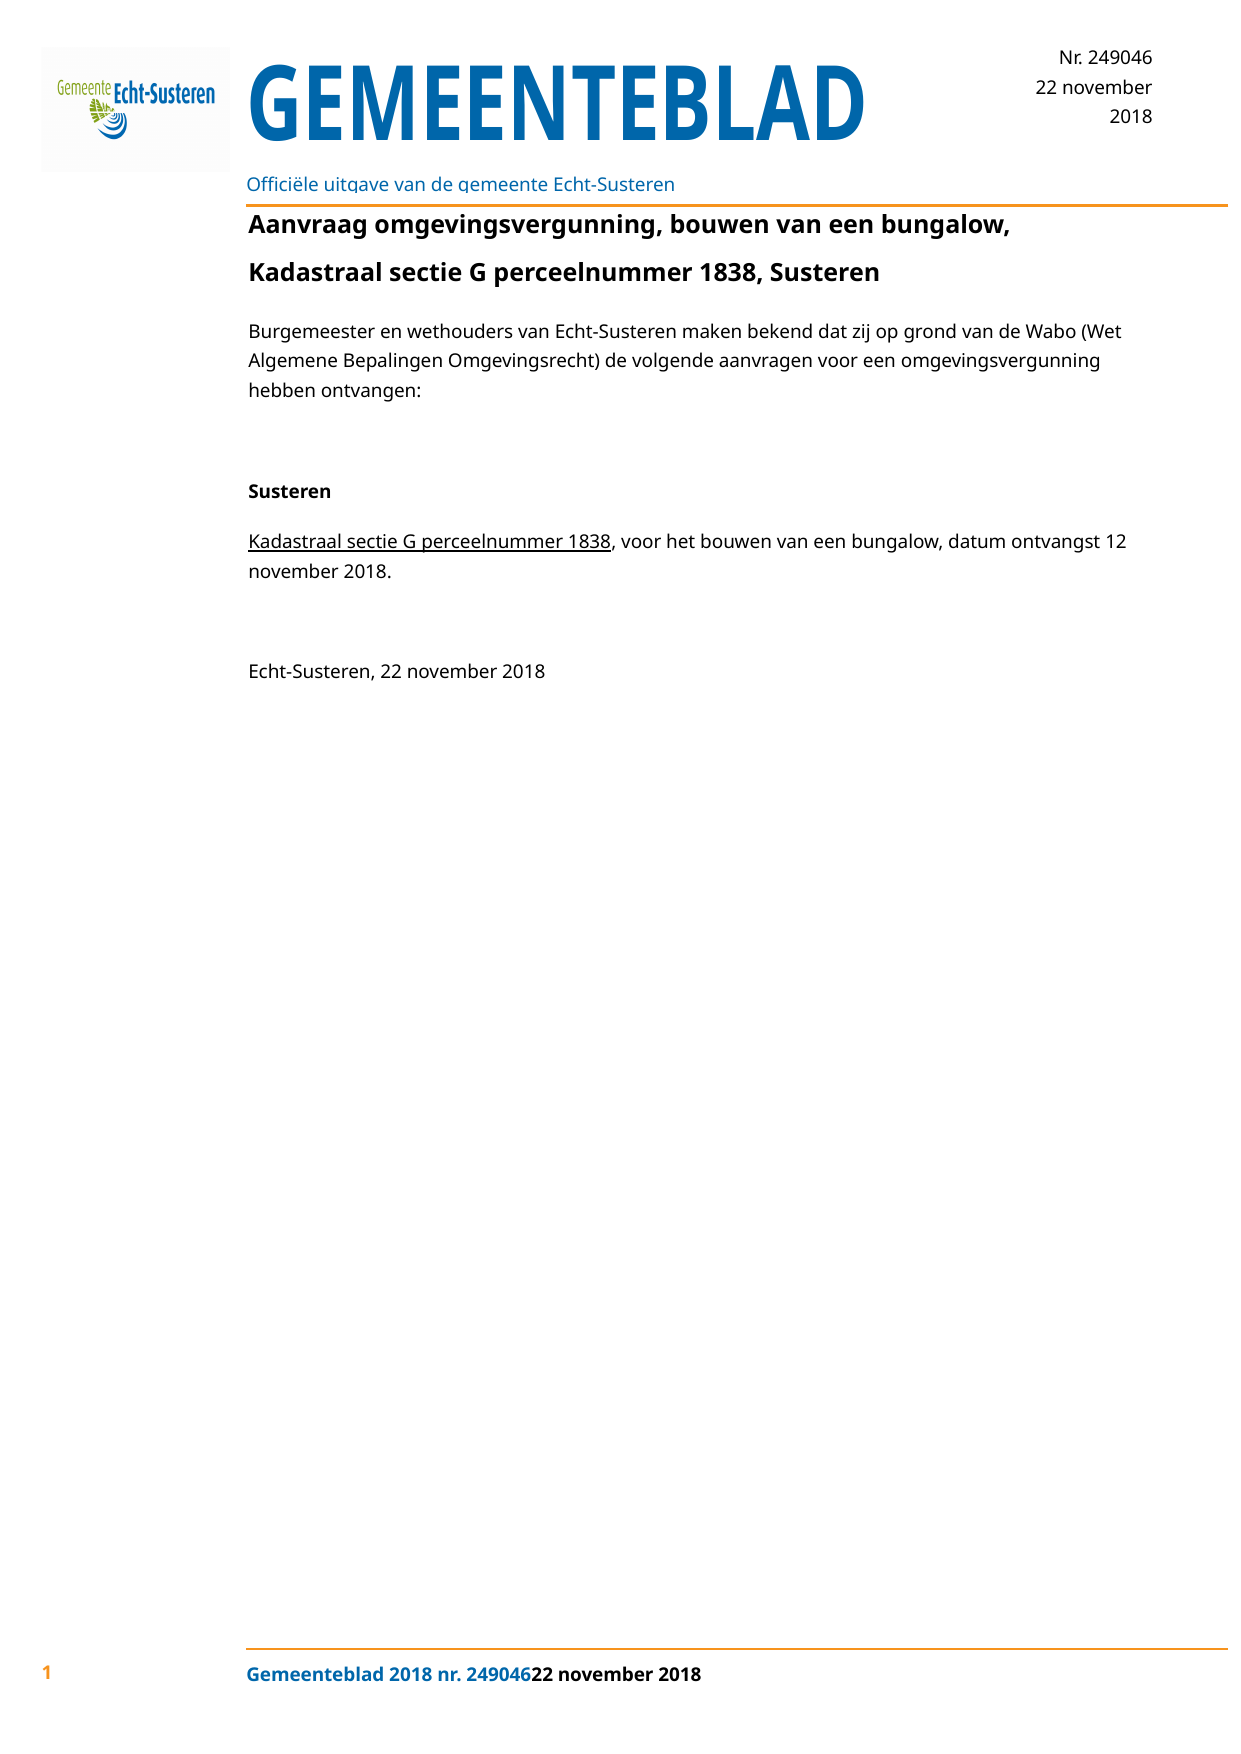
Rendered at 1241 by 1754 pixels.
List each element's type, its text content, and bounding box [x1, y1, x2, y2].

picture [41, 47, 231, 172]
text Aanvraag omgevingsvergunning, bouwen van een bungalow, Kadastraal sectie G perceelnummer 1838, Susteren [248, 207, 1152, 288]
text Kadastraal sectie G perceelnummer 1838, voor het bouwen van een bungalow, datum ontvangst 12 november 2018. [248, 528, 1152, 584]
text Susteren [248, 478, 1152, 504]
text Burgemeester en wethouders van Echt-Susteren maken bekend dat zij op grond van de Wabo (Wet Algemene Bepalingen Omgevingsrecht) de volgende aanvragen voor een omgevingsvergunning hebben ontvangen: [248, 318, 1152, 403]
text Echt-Susteren, 22 november 2018 [248, 659, 1152, 684]
